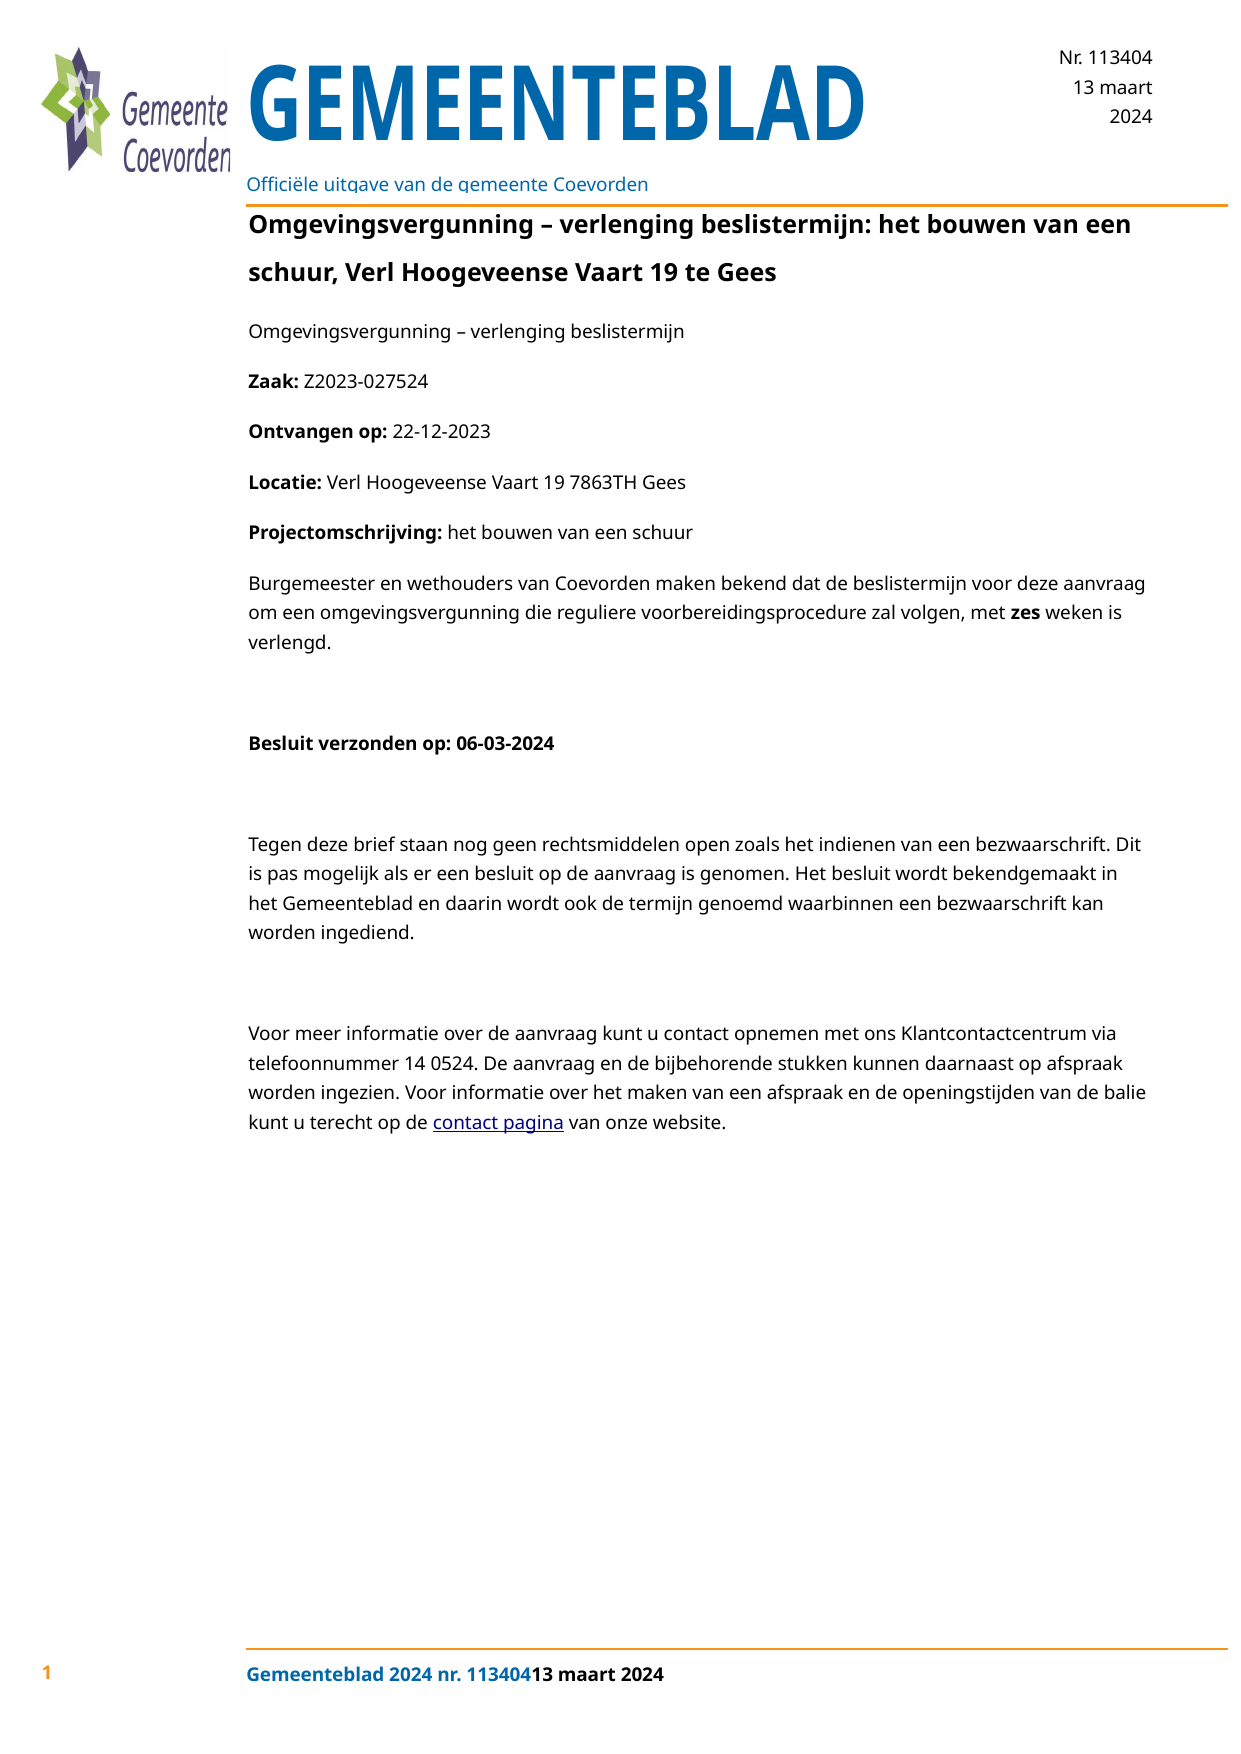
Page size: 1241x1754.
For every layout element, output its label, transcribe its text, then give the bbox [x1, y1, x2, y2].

picture [41, 47, 231, 172]
text Omgevingsvergunning – verlenging beslistermijn: het bouwen van een schuur, Verl Hoogeveense Vaart 19 te Gees [248, 207, 1152, 288]
text Burgemeester en wethouders van Coevorden maken bekend dat de beslistermijn voor deze aanvraag om een omgevingsvergunning die reguliere voorbereidingsprocedure zal volgen, met zes weken is verlengd. [248, 570, 1152, 655]
text Omgevingsvergunning – verlenging beslistermijn [248, 318, 1152, 344]
text Tegen deze brief staan nog geen rechtsmiddelen open zoals het indienen van een bezwaarschrift. Dit is pas mogelijk als er een besluit op de aanvraag is genomen. Het besluit wordt bekendgemaakt in het Gemeenteblad en daarin wordt ook de termijn genoemd waarbinnen een bezwaarschrift kan worden ingediend. [248, 831, 1152, 945]
text Zaak: Z2023-027524 [248, 368, 1152, 394]
text Ontvangen op: 22-12-2023 [248, 419, 1152, 444]
text Voor meer informatie over de aanvraag kunt u contact opnemen met ons Klantcontactcentrum via telefoonnummer 14 0524. De aanvraag en de bijbehorende stukken kunnen daarnaast op afspraak worden ingezien. Voor informatie over het maken van een afspraak en de openingstijden van de balie kunt u terecht op de contact pagina van onze website. [248, 1020, 1152, 1135]
text Locatie: Verl Hoogeveense Vaart 19 7863TH Gees [248, 469, 1152, 495]
text Besluit verzonden op: 06-03-2024 [248, 730, 1152, 756]
text Projectomschrijving: het bouwen van een schuur [248, 519, 1152, 545]
